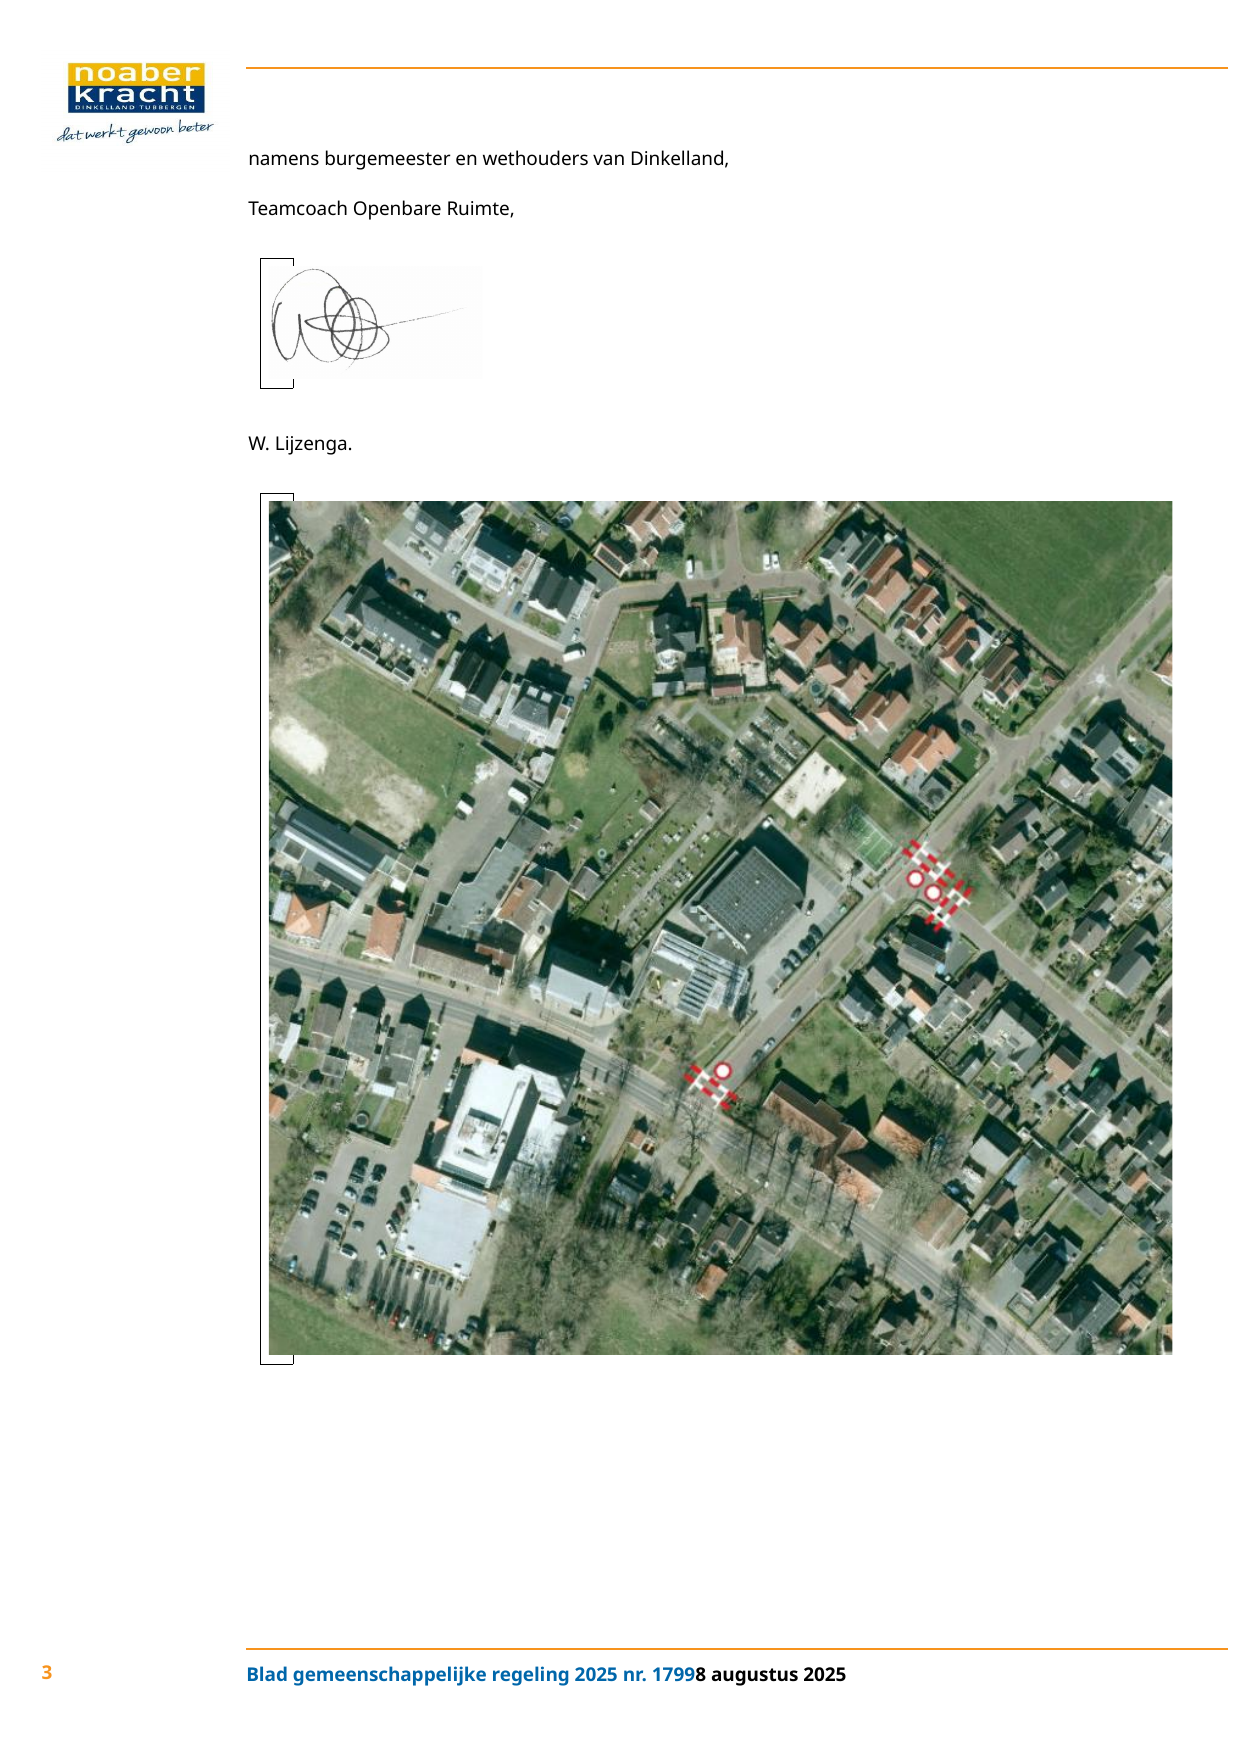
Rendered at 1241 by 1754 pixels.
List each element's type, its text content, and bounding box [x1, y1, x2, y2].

picture [268, 266, 483, 379]
picture [268, 501, 1173, 1355]
picture [41, 47, 231, 172]
text W. Lijzenga. [248, 430, 1152, 456]
text Teamcoach Openbare Ruimte, [248, 196, 1152, 221]
text namens burgemeester en wethouders van Dinkelland, [248, 145, 1152, 171]
